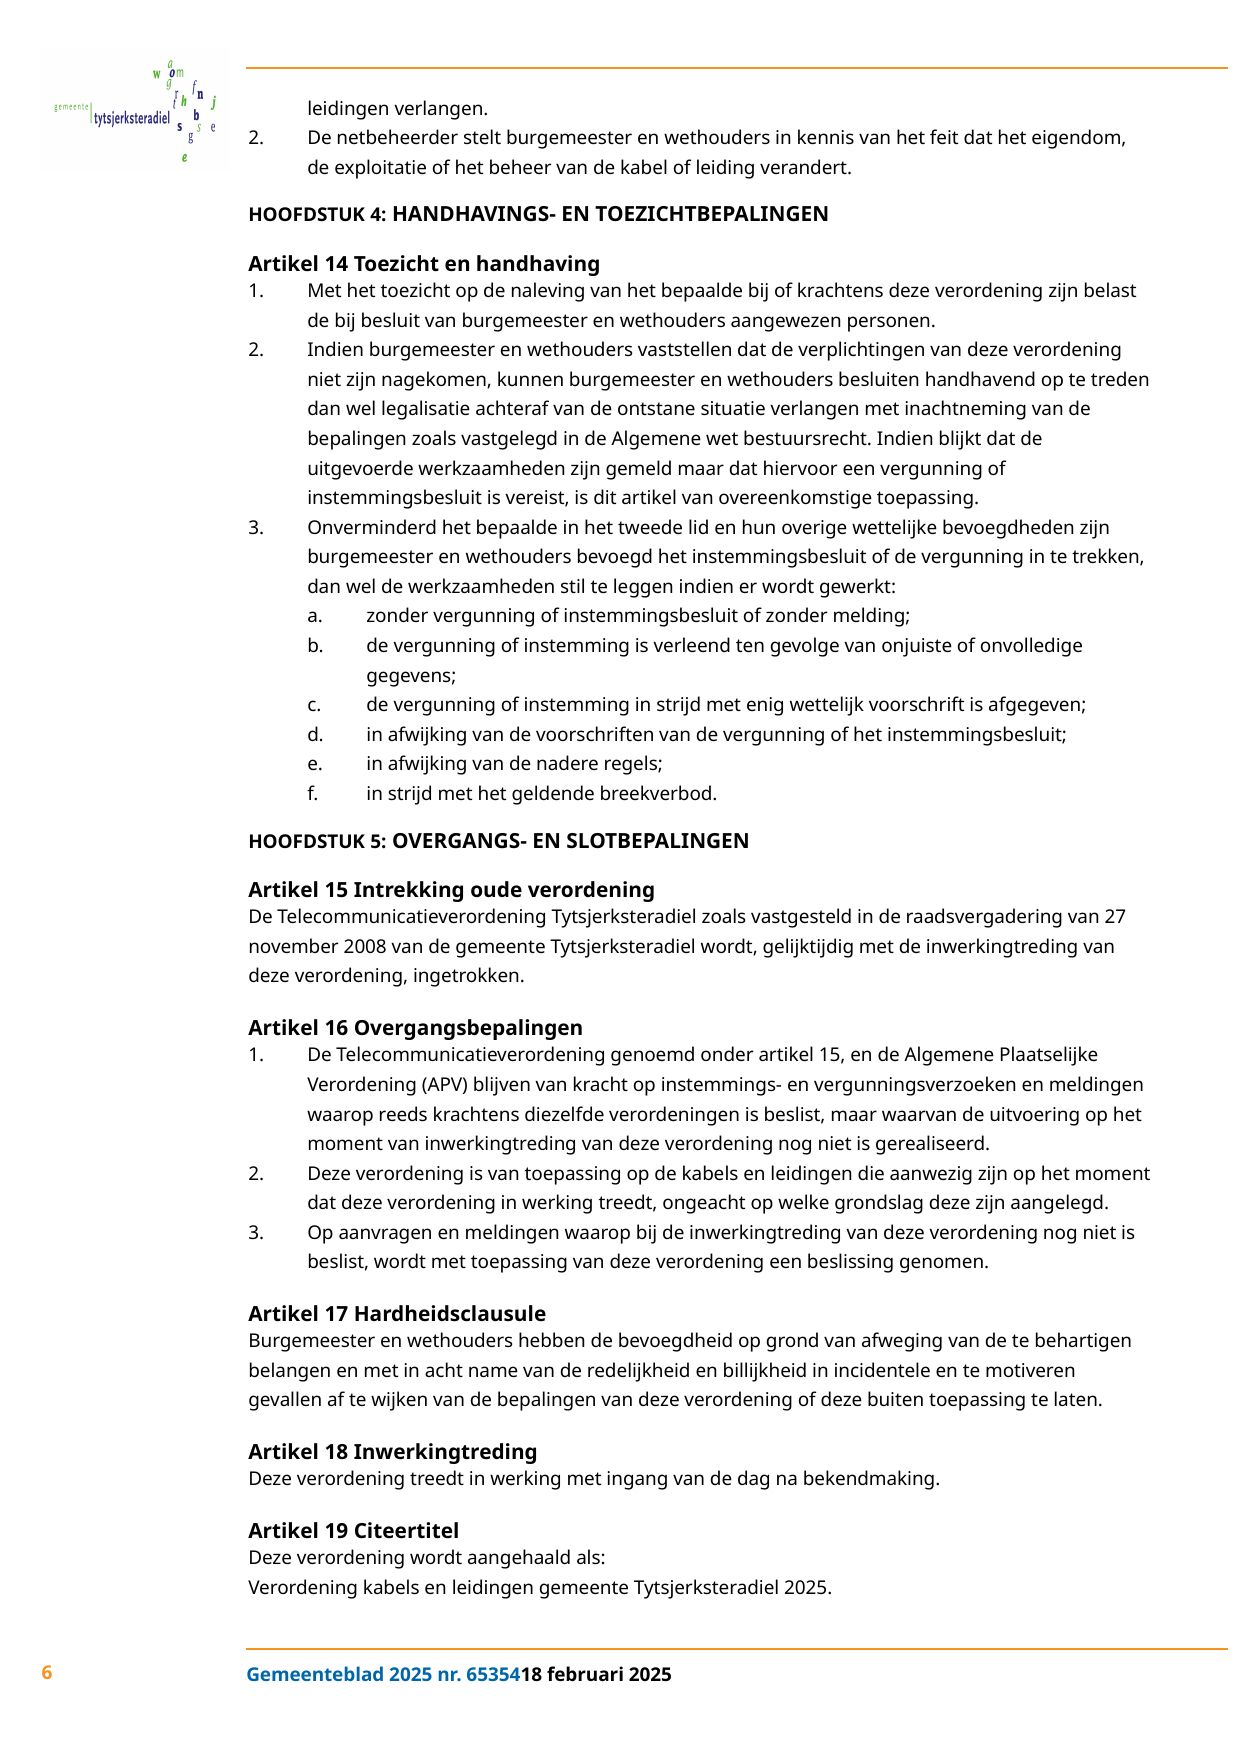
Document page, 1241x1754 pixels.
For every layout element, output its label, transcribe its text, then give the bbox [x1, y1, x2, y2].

text HOOFDSTUK 4: HANDHAVINGS- EN TOEZICHTBEPALINGEN [248, 199, 1152, 228]
text Artikel 15 Intrekking oude verordening [248, 875, 1152, 903]
text De Telecommunicatieverordening Tytsjerksteradiel zoals vastgesteld in de raadsvergadering van 27 november 2008 van de gemeente Tytsjerksteradiel wordt, gelijktijdig met de inwerkingtreding van deze verordening, ingetrokken. [248, 903, 1152, 988]
list in afwijking van de voorschriften van de vergunning of het instemmingsbesluit; [307, 721, 1152, 747]
text Deze verordening wordt aangehaald als: [248, 1544, 1152, 1570]
text Artikel 18 Inwerkingtreding [248, 1437, 1152, 1466]
list de vergunning of instemming in strijd met enig wettelijk voorschrift is afgegeven; [307, 691, 1152, 717]
text Artikel 16 Overgangsbepalingen [248, 1013, 1152, 1042]
list leidingen verlangen. [248, 95, 1152, 121]
list zonder vergunning of instemmingsbesluit of zonder melding; [307, 603, 1152, 628]
list Onverminderd het bepaalde in het tweede lid en hun overige wettelijke bevoegdheden zijn burgemeester en wethouders bevoegd het instemmingsbesluit of de vergunning in te trekken, dan wel de werkzaamheden stil te leggen indien er wordt gewerkt: [248, 514, 1152, 599]
text Artikel 19 Citeertitel [248, 1516, 1152, 1544]
text Deze verordening treedt in werking met ingang van de dag na bekendmaking. [248, 1466, 1152, 1491]
list Deze verordening is van toepassing op de kabels en leidingen die aanwezig zijn op het moment dat deze verordening in werking treedt, ongeacht op welke grondslag deze zijn aangelegd. [248, 1160, 1152, 1215]
list de vergunning of instemming is verleend ten gevolge van onjuiste of onvolledige gegevens; [307, 632, 1152, 688]
list in afwijking van de nadere regels; [307, 751, 1152, 776]
text HOOFDSTUK 5: OVERGANGS- EN SLOTBEPALINGEN [248, 826, 1152, 854]
list De netbeheerder stelt burgemeester en wethouders in kennis van het feit dat het eigendom, de exploitatie of het beheer van de kabel of leiding verandert. [248, 124, 1152, 180]
list De Telecommunicatieverordening genoemd onder artikel 15, en de Algemene Plaatselijke Verordening (APV) blijven van kracht op instemmings- en vergunningsverzoeken en meldingen waarop reeds krachtens diezelfde verordeningen is beslist, maar waarvan de uitvoering op het moment van inwerkingtreding van deze verordening nog niet is gerealiseerd. [248, 1042, 1152, 1156]
text Verordening kabels en leidingen gemeente Tytsjerksteradiel 2025. [248, 1574, 1152, 1600]
list Op aanvragen en meldingen waarop bij de inwerkingtreding van deze verordening nog niet is beslist, wordt met toepassing van deze verordening een beslissing genomen. [248, 1219, 1152, 1274]
text Artikel 14 Toezicht en handhaving [248, 249, 1152, 277]
picture [41, 47, 231, 172]
list Met het toezicht op de naleving van het bepaalde bij of krachtens deze verordening zijn belast de bij besluit van burgemeester en wethouders aangewezen personen. [248, 277, 1152, 333]
list Indien burgemeester en wethouders vaststellen dat de verplichtingen van deze verordening niet zijn nagekomen, kunnen burgemeester en wethouders besluiten handhavend op te treden dan wel legalisatie achteraf van de ontstane situatie verlangen met inachtneming van de bepalingen zoals vastgelegd in de Algemene wet bestuursrecht. Indien blijkt dat de uitgevoerde werkzaamheden zijn gemeld maar dat hiervoor een vergunning of instemmingsbesluit is vereist, is dit artikel van overeenkomstige toepassing. [248, 336, 1152, 510]
list in strijd met het geldende breekverbod. [307, 780, 1152, 806]
text Burgemeester en wethouders hebben de bevoegdheid op grond van afweging van de te behartigen belangen en met in acht name van de redelijkheid en billijkheid in incidentele en te motiveren gevallen af te wijken van de bepalingen van deze verordening of deze buiten toepassing te laten. [248, 1327, 1152, 1412]
text Artikel 17 Hardheidsclausule [248, 1299, 1152, 1327]
